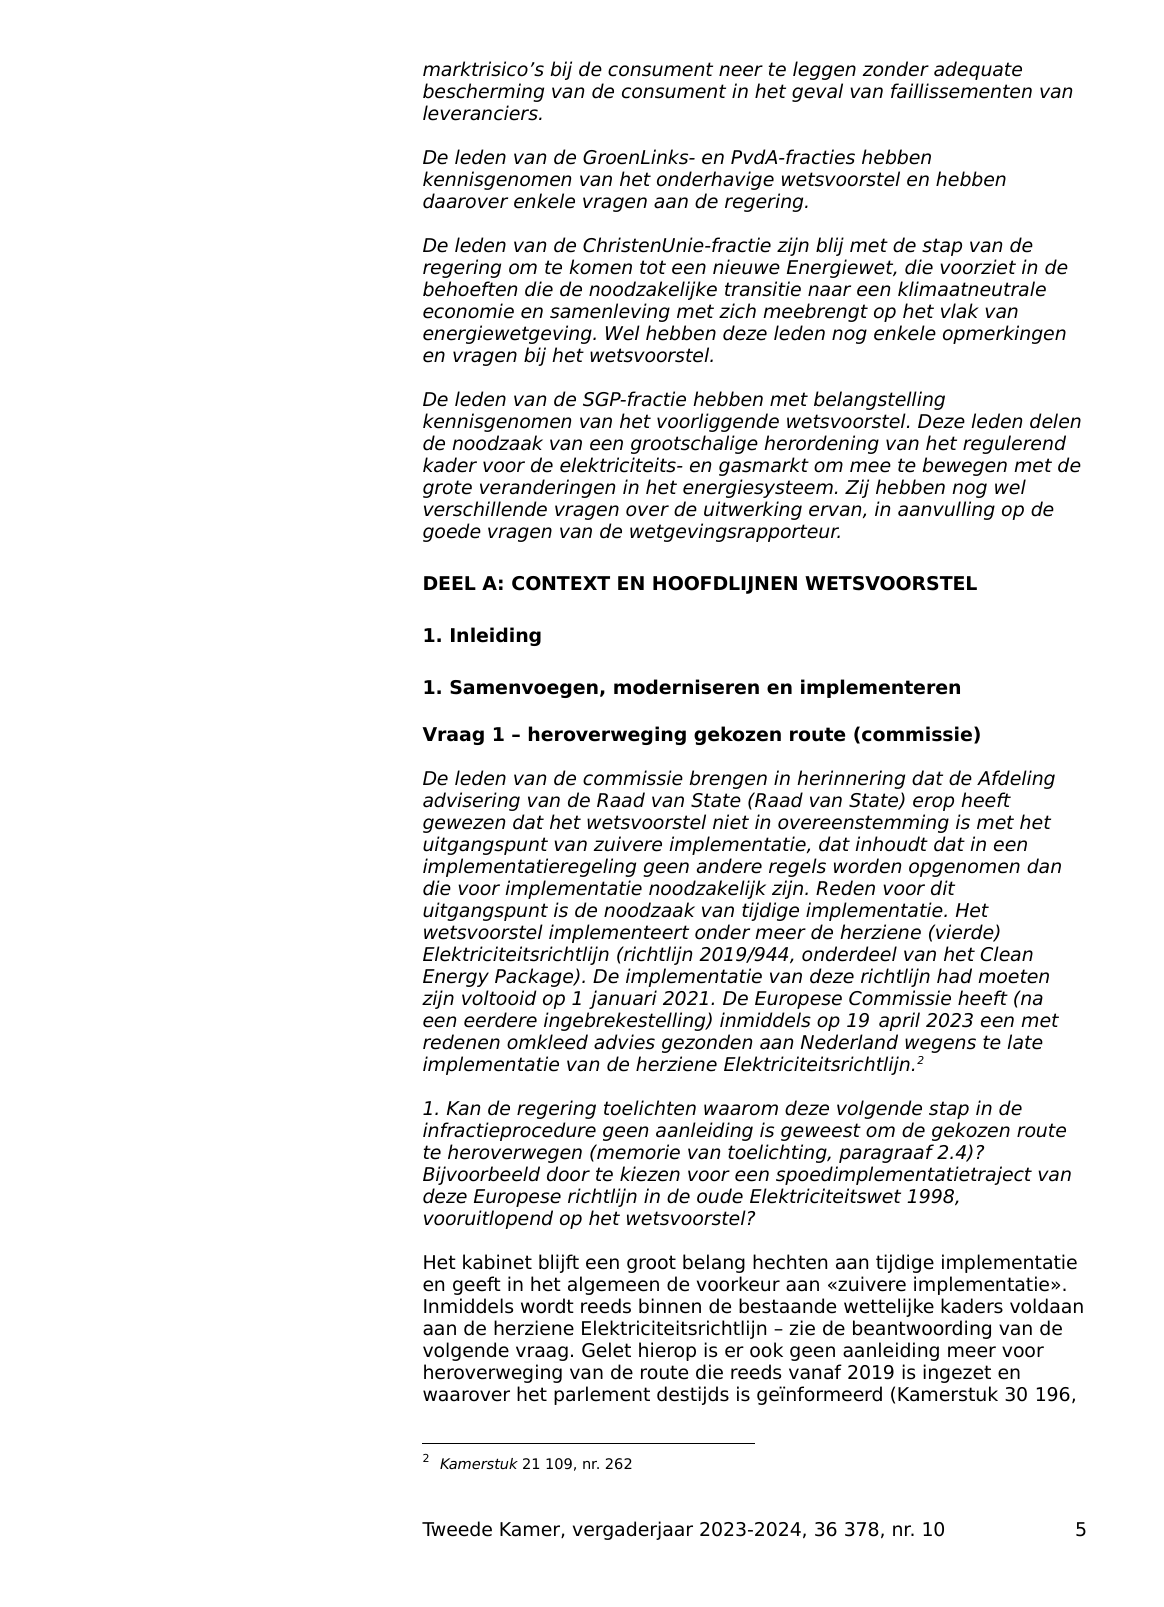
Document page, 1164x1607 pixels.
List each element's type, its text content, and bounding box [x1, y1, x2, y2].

subtitle 1. Samenvoegen, moderniseren en implementeren [422, 677, 1087, 699]
text De leden van de commissie brengen in herinnering dat de Afdeling advisering van de Raad van State (Raad van State) erop heeft gewezen dat het wetsvoorstel niet in overeenstemming is met het uitgangspunt van zuivere implementatie, dat inhoudt dat in een implementatieregeling geen andere regels worden opgenomen dan die voor implementatie noodzakelijk zijn. Reden voor dit uitgangspunt is de noodzaak van tijdige implementatie. Het wetsvoorstel implementeert onder meer de herziene (vierde) Elektriciteitsrichtlijn (richtlijn 2019/944, onderdeel van het Clean Energy Package). De implementatie van deze richtlijn had moeten zijn voltooid op 1 januari 2021. De Europese Commissie heeft (na een eerdere ingebrekestelling) inmiddels op 19 april 2023 een met redenen omkleed advies gezonden aan Nederland wegens te late implementatie van de herziene Elektriciteitsrichtlijn. [422, 768, 1087, 1076]
text Kamerstuk 21 109, nr. 262 [422, 1452, 1087, 1474]
text De leden van de GroenLinks- en PvdA-fracties hebben kennisgenomen van het onderhavige wetsvoorstel en hebben daarover enkele vragen aan de regering. [422, 147, 1087, 213]
text De leden van de ChristenUnie-fractie zijn blij met de stap van de regering om te komen tot een nieuwe Energiewet, die voorziet in de behoeften die de noodzakelijke transitie naar een klimaatneutrale economie en samenleving met zich meebrengt op het vlak van energiewetgeving. Wel hebben deze leden nog enkele opmerkingen en vragen bij het wetsvoorstel. [422, 235, 1087, 367]
text marktrisico’s bij de consument neer te leggen zonder adequate bescherming van de consument in het geval van faillissementen van leveranciers. [422, 59, 1087, 125]
subtitle Vraag 1 – heroverweging gekozen route (commissie) [422, 724, 1087, 746]
subtitle 1. Kan de regering toelichten waarom deze volgende stap in de infractieprocedure geen aanleiding is geweest om de gekozen route te heroverwegen (memorie van toelichting, paragraaf 2.4)? Bijvoorbeeld door te kiezen voor een spoedimplementatietraject van deze Europese richtlijn in de oude Elektriciteitswet 1998, vooruitlopend op het wetsvoorstel? [422, 1098, 1087, 1230]
text Het kabinet blijft een groot belang hechten aan tijdige implementatie en geeft in het algemeen de voorkeur aan «zuivere implementatie». Inmiddels wordt reeds binnen de bestaande wettelijke kaders voldaan aan de herziene Elektriciteitsrichtlijn – zie de beantwoording van de volgende vraag. Gelet hierop is er ook geen aanleiding meer voor heroverweging van de route die reeds vanaf 2019 is ingezet en waarover het parlement destijds is geïnformeerd (Kamerstuk 30 196, [422, 1252, 1087, 1406]
text De leden van de SGP-fractie hebben met belangstelling kennisgenomen van het voorliggende wetsvoorstel. Deze leden delen de noodzaak van een grootschalige herordening van het regulerend kader voor de elektriciteits- en gasmarkt om mee te bewegen met de grote veranderingen in het energiesysteem. Zij hebben nog wel verschillende vragen over de uitwerking ervan, in aanvulling op de goede vragen van de wetgevingsrapporteur. [422, 389, 1087, 543]
subtitle 1. Inleiding [422, 625, 1087, 647]
subtitle DEEL A: CONTEXT EN HOOFDLIJNEN WETSVOORSTEL [422, 573, 1087, 595]
